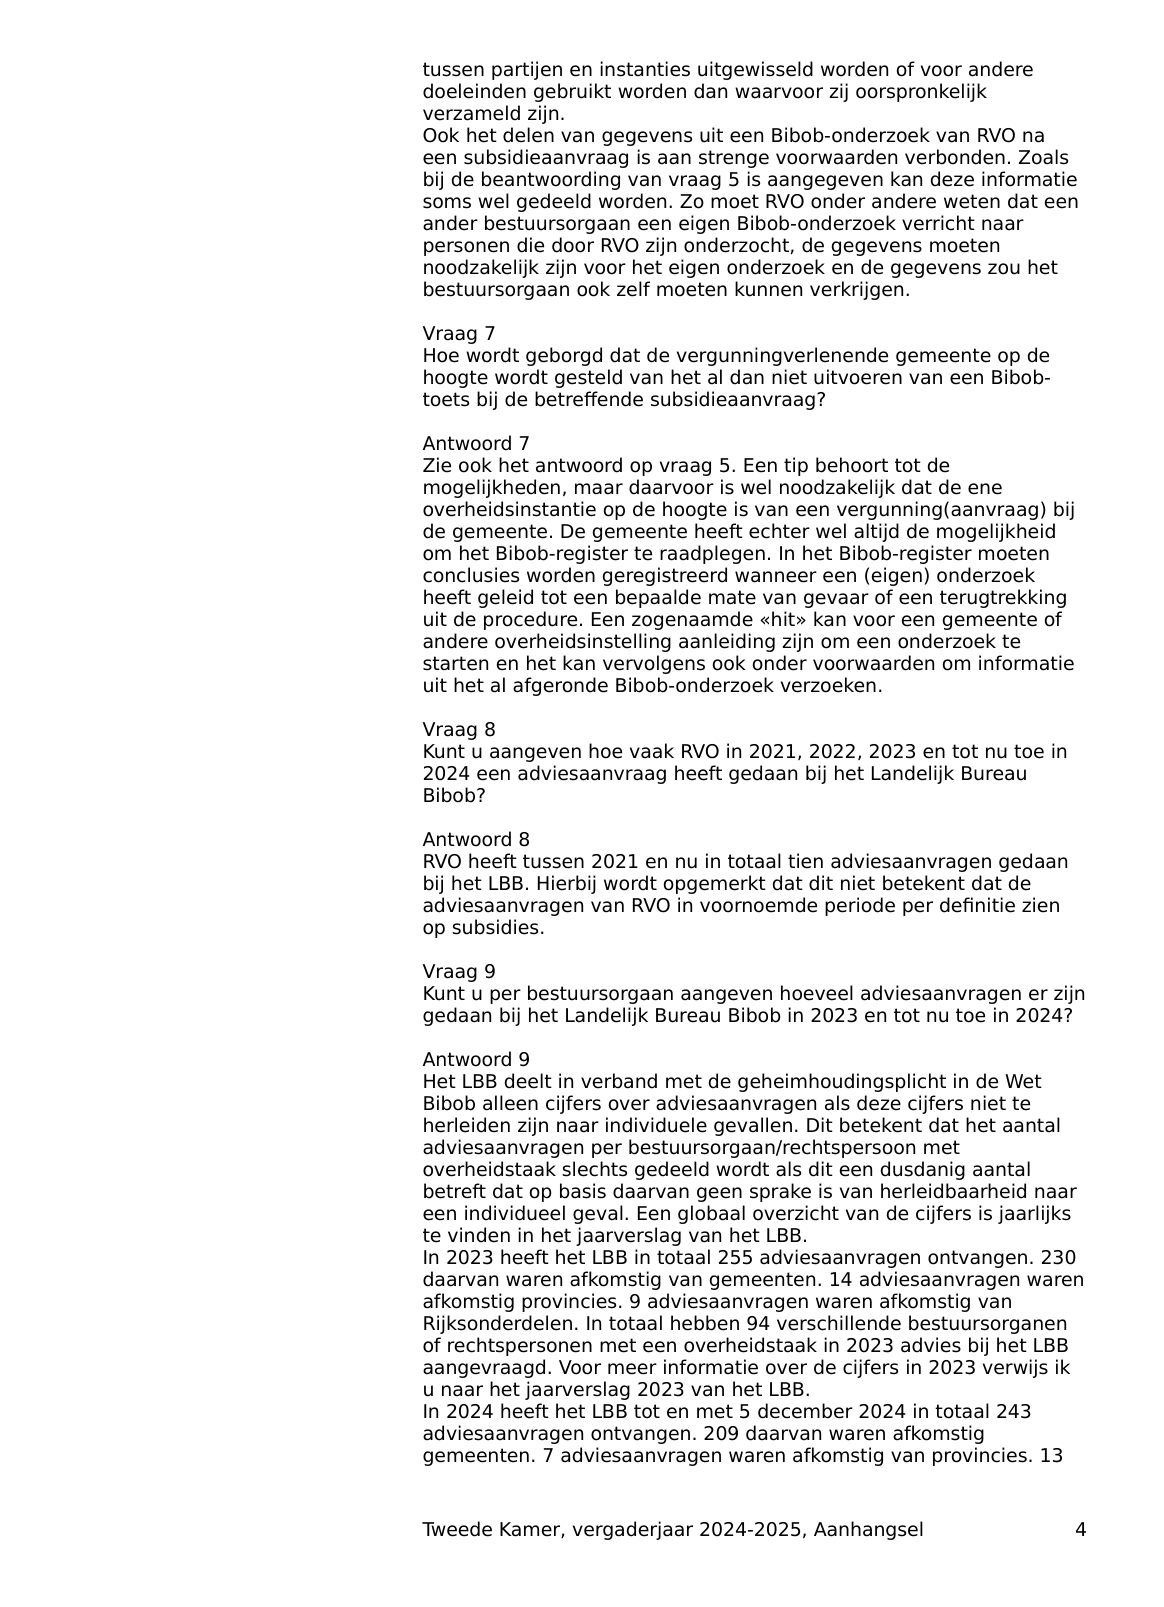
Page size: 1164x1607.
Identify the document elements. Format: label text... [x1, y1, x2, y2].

text Ook het delen van gegevens uit een Bibob-onderzoek van RVO na een subsidieaanvraag is aan strenge voorwaarden verbonden. Zoals bij de beantwoording van vraag 5 is aangegeven kan deze informatie soms wel gedeeld worden. Zo moet RVO onder andere weten dat een ander bestuursorgaan een eigen Bibob-onderzoek verricht naar personen die door RVO zijn onderzocht, de gegevens moeten noodzakelijk zijn voor het eigen onderzoek en de gegevens zou het bestuursorgaan ook zelf moeten kunnen verkrijgen. [422, 125, 1087, 301]
text Kunt u per bestuursorgaan aangeven hoeveel adviesaanvragen er zijn gedaan bij het Landelijk Bureau Bibob in 2023 en tot nu toe in 2024? [422, 983, 1087, 1027]
text In 2024 heeft het LBB tot en met 5 december 2024 in totaal 243 adviesaanvragen ontvangen. 209 daarvan waren afkomstig gemeenten. 7 adviesaanvragen waren afkomstig van provincies. 13 [422, 1401, 1087, 1467]
text Antwoord 9 [422, 1049, 1087, 1071]
text Antwoord 7 [422, 433, 1087, 455]
text Kunt u aangeven hoe vaak RVO in 2021, 2022, 2023 en tot nu toe in 2024 een adviesaanvraag heeft gedaan bij het Landelijk Bureau Bibob? [422, 741, 1087, 807]
text Vraag 8 [422, 719, 1087, 741]
text Vraag 9 [422, 961, 1087, 983]
text Antwoord 8 [422, 829, 1087, 851]
text tussen partijen en instanties uitgewisseld worden of voor andere doeleinden gebruikt worden dan waarvoor zij oorspronkelijk verzameld zijn. [422, 59, 1087, 125]
text RVO heeft tussen 2021 en nu in totaal tien adviesaanvragen gedaan bij het LBB. Hierbij wordt opgemerkt dat dit niet betekent dat de adviesaanvragen van RVO in voornoemde periode per definitie zien op subsidies. [422, 851, 1087, 939]
text In 2023 heeft het LBB in totaal 255 adviesaanvragen ontvangen. 230 daarvan waren afkomstig van gemeenten. 14 adviesaanvragen waren afkomstig provincies. 9 adviesaanvragen waren afkomstig van Rijksonderdelen. In totaal hebben 94 verschillende bestuursorganen of rechtspersonen met een overheidstaak in 2023 advies bij het LBB aangevraagd. Voor meer informatie over de cijfers in 2023 verwijs ik u naar het jaarverslag 2023 van het LBB. [422, 1247, 1087, 1401]
text Zie ook het antwoord op vraag 5. Een tip behoort tot de mogelijkheden, maar daarvoor is wel noodzakelijk dat de ene overheidsinstantie op de hoogte is van een vergunning(aanvraag) bij de gemeente. De gemeente heeft echter wel altijd de mogelijkheid om het Bibob-register te raadplegen. In het Bibob-register moeten conclusies worden geregistreerd wanneer een (eigen) onderzoek heeft geleid tot een bepaalde mate van gevaar of een terugtrekking uit de procedure. Een zogenaamde «hit» kan voor een gemeente of andere overheidsinstelling aanleiding zijn om een onderzoek te starten en het kan vervolgens ook onder voorwaarden om informatie uit het al afgeronde Bibob-onderzoek verzoeken. [422, 455, 1087, 697]
text Hoe wordt geborgd dat de vergunningverlenende gemeente op de hoogte wordt gesteld van het al dan niet uitvoeren van een Bibob-toets bij de betreffende subsidieaanvraag? [422, 345, 1087, 411]
text Het LBB deelt in verband met de geheimhoudingsplicht in de Wet Bibob alleen cijfers over adviesaanvragen als deze cijfers niet te herleiden zijn naar individuele gevallen. Dit betekent dat het aantal adviesaanvragen per bestuursorgaan/rechtspersoon met overheidstaak slechts gedeeld wordt als dit een dusdanig aantal betreft dat op basis daarvan geen sprake is van herleidbaarheid naar een individueel geval. Een globaal overzicht van de cijfers is jaarlijks te vinden in het jaarverslag van het LBB. [422, 1071, 1087, 1247]
text Vraag 7 [422, 323, 1087, 345]
